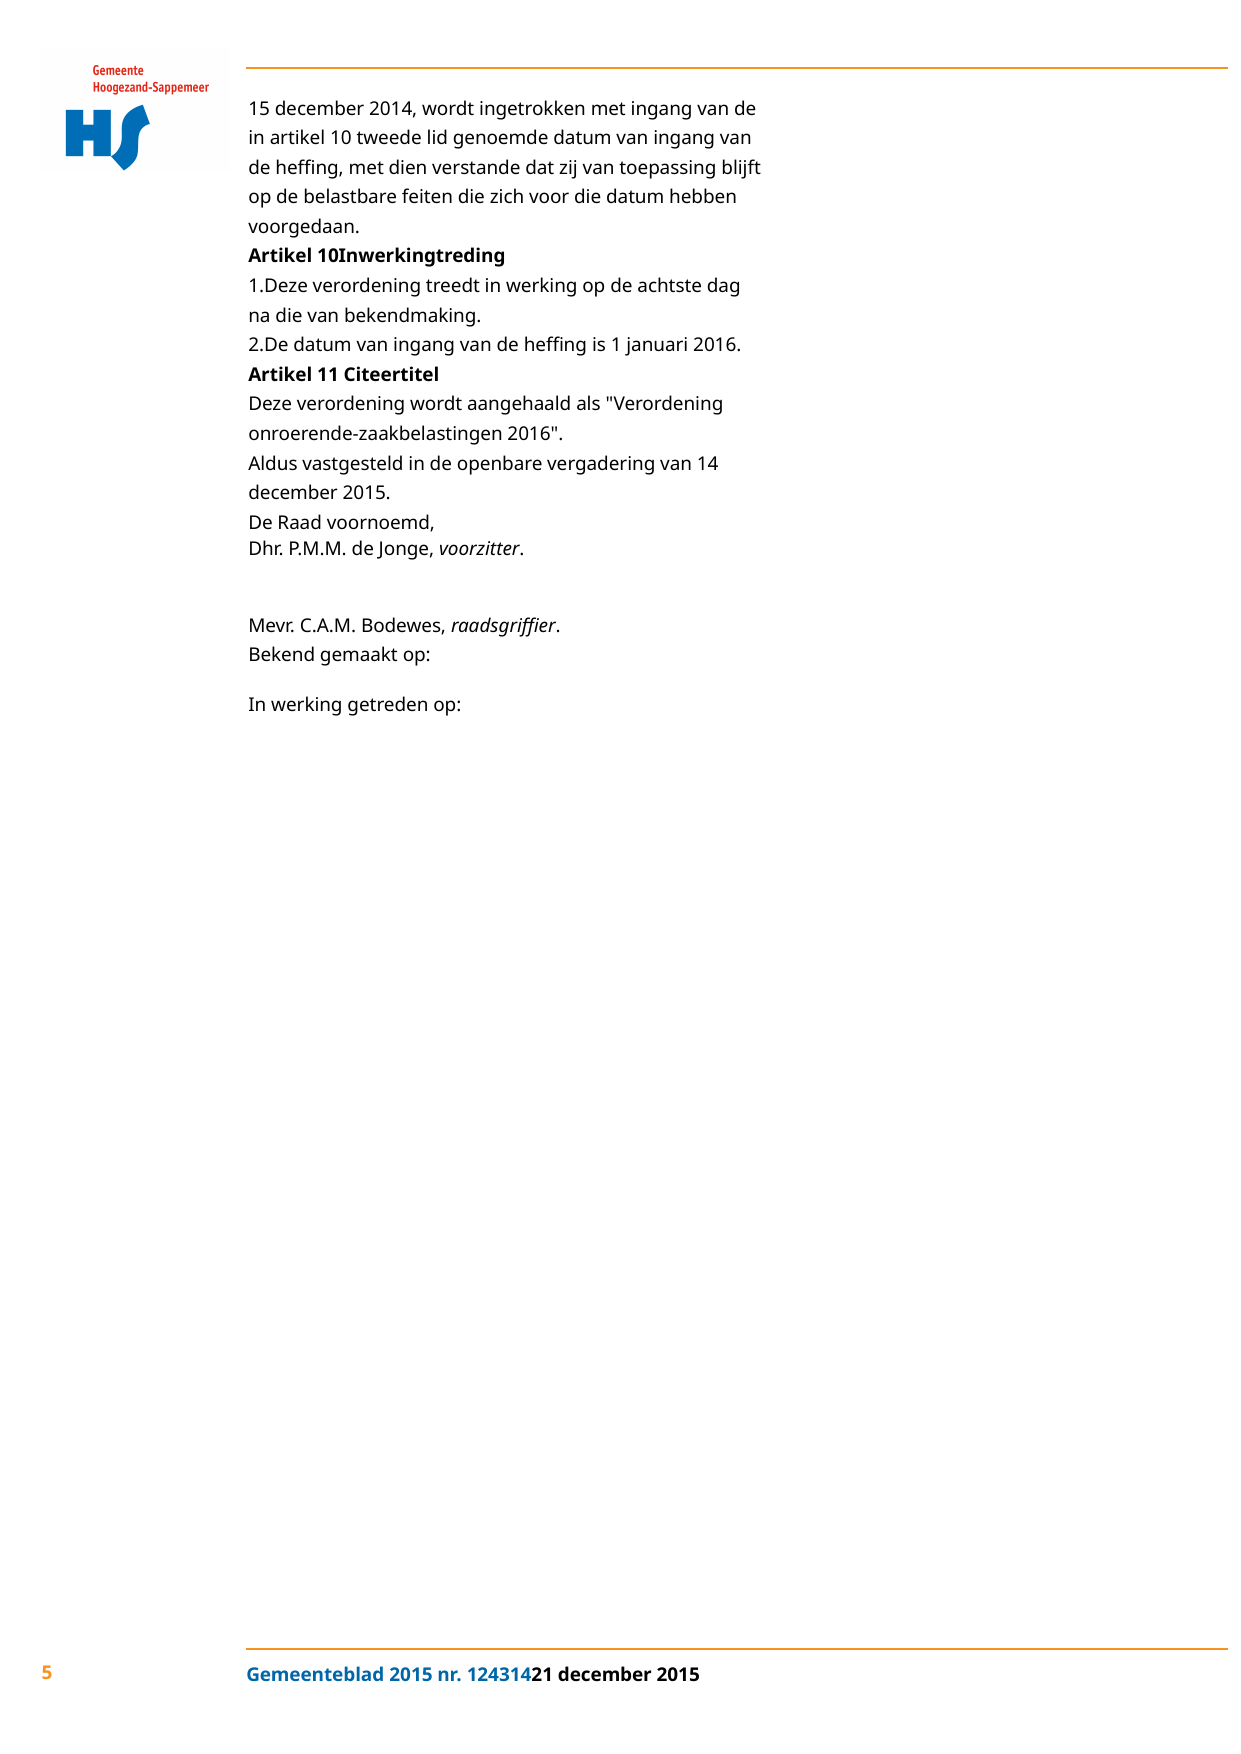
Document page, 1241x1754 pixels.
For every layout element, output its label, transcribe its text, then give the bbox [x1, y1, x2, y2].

table_cell [248, 560, 768, 586]
table_cell [941, 612, 1152, 638]
table_cell [941, 560, 1152, 586]
picture [41, 47, 231, 172]
table_header 15 december 2014, wordt ingetrokken met ingang van de in artikel 10 tweede lid genoemde datum van ingang van de heffing, met dien verstande dat zij van toepassing blijft op de belastbare feiten die zich voor die datum hebben voorgedaan. Artikel 10Inwerkingtreding 1.Deze verordening treedt in werking op de achtste dag na die van bekendmaking. 2.De datum van ingang van de heffing is 1 januari 2016. Artikel 11 Citeertitel Deze verordening wordt aangehaald als "Verordening onroerende-zaakbelastingen 2016". Aldus vastgesteld in de openbare vergadering van 14 december 2015. De Raad voornoemd, [248, 95, 768, 535]
table_cell [941, 586, 1152, 612]
table_cell [941, 535, 1152, 560]
table_cell Mevr. C.A.M. Bodewes, raadsgriffier. [248, 612, 768, 638]
table_cell [768, 586, 941, 612]
table_header [941, 95, 1152, 535]
text In werking getreden op: [248, 691, 1152, 717]
table_header [768, 95, 941, 535]
table_cell [248, 586, 768, 612]
text Bekend gemaakt op: [248, 641, 1152, 667]
table_cell [768, 535, 941, 560]
table_cell Dhr. P.M.M. de Jonge, voorzitter. [248, 535, 768, 560]
table_cell [768, 560, 941, 586]
table_cell [768, 612, 941, 638]
